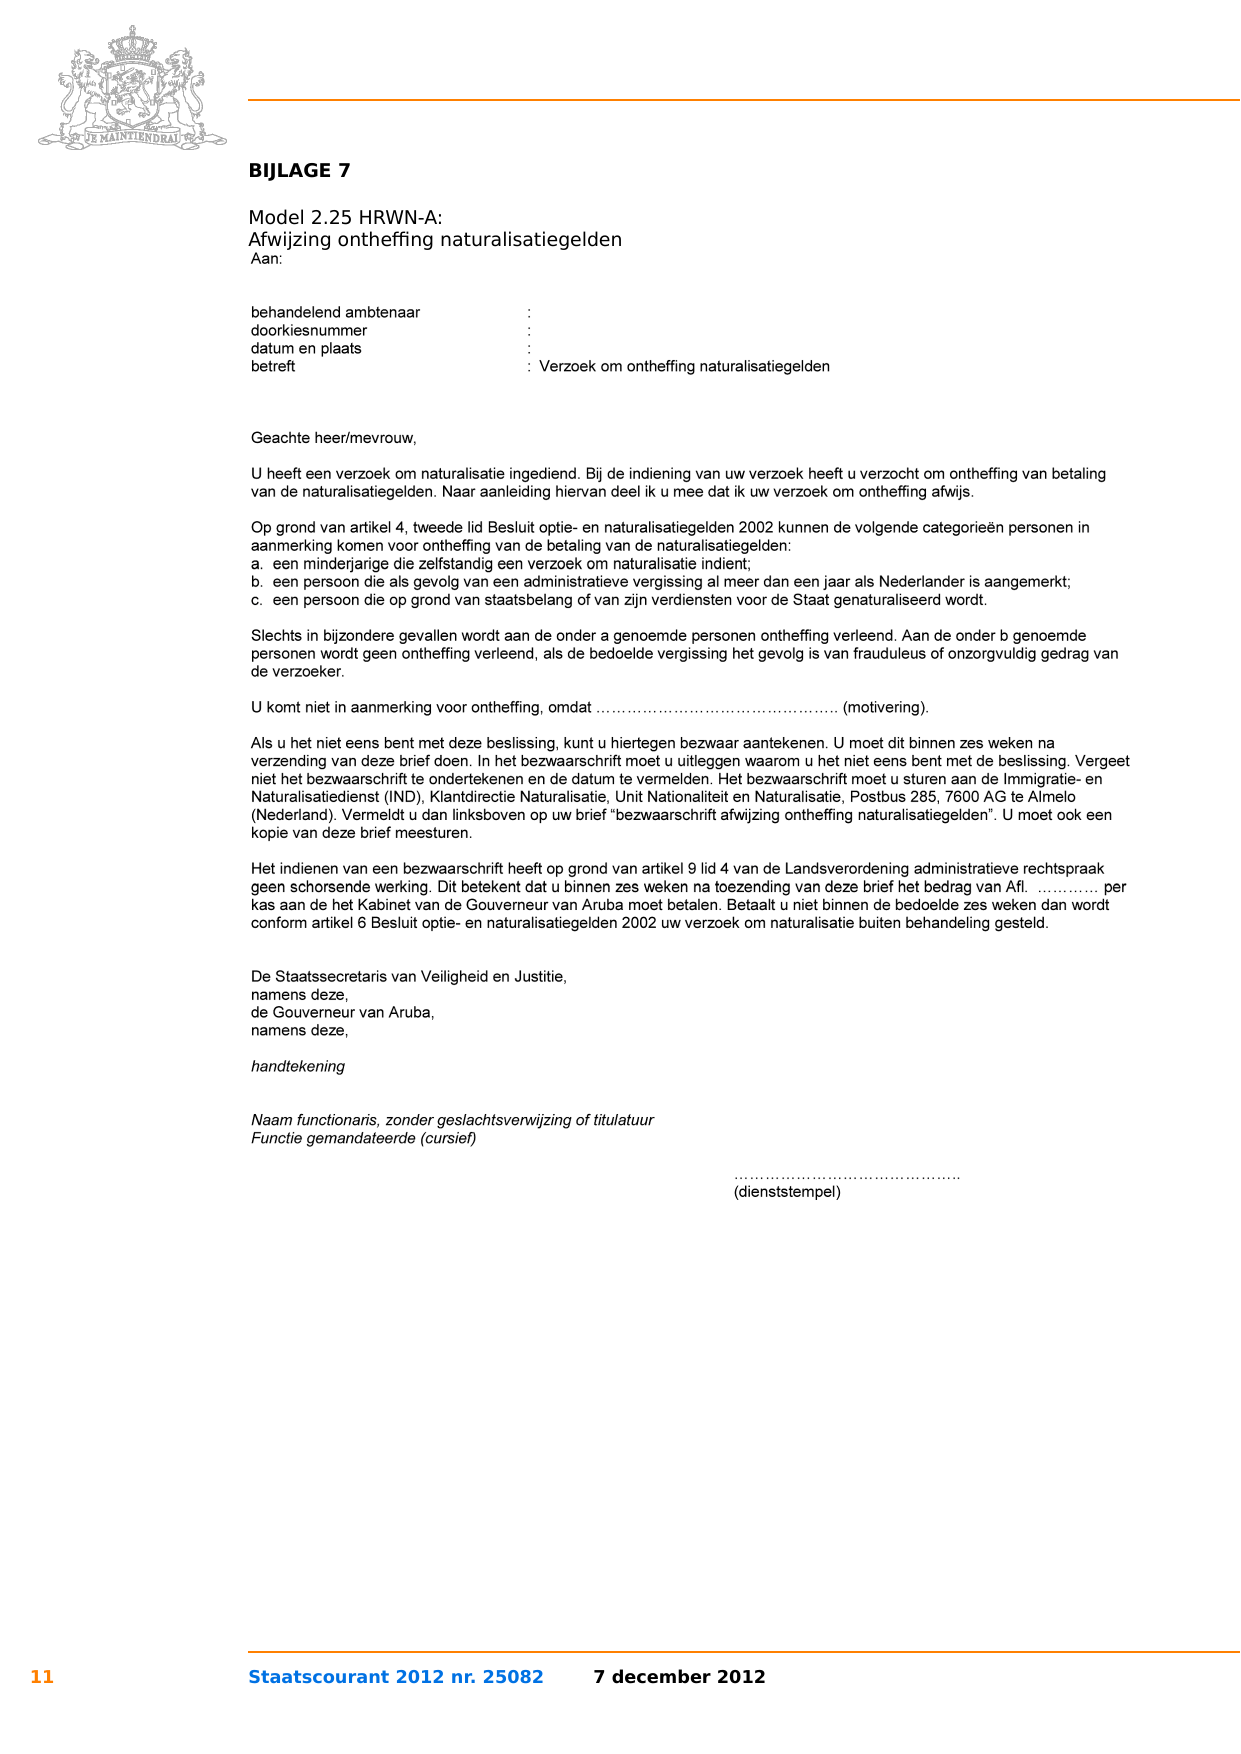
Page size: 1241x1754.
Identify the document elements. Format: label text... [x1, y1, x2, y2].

text Afwijzing ontheffing naturalisatiegelden [248, 229, 1163, 1202]
subtitle BIJLAGE 7 [248, 160, 1163, 182]
picture [248, 250, 1134, 1202]
text Model 2.25 HRWN-A: [248, 207, 1163, 229]
picture [38, 25, 227, 150]
